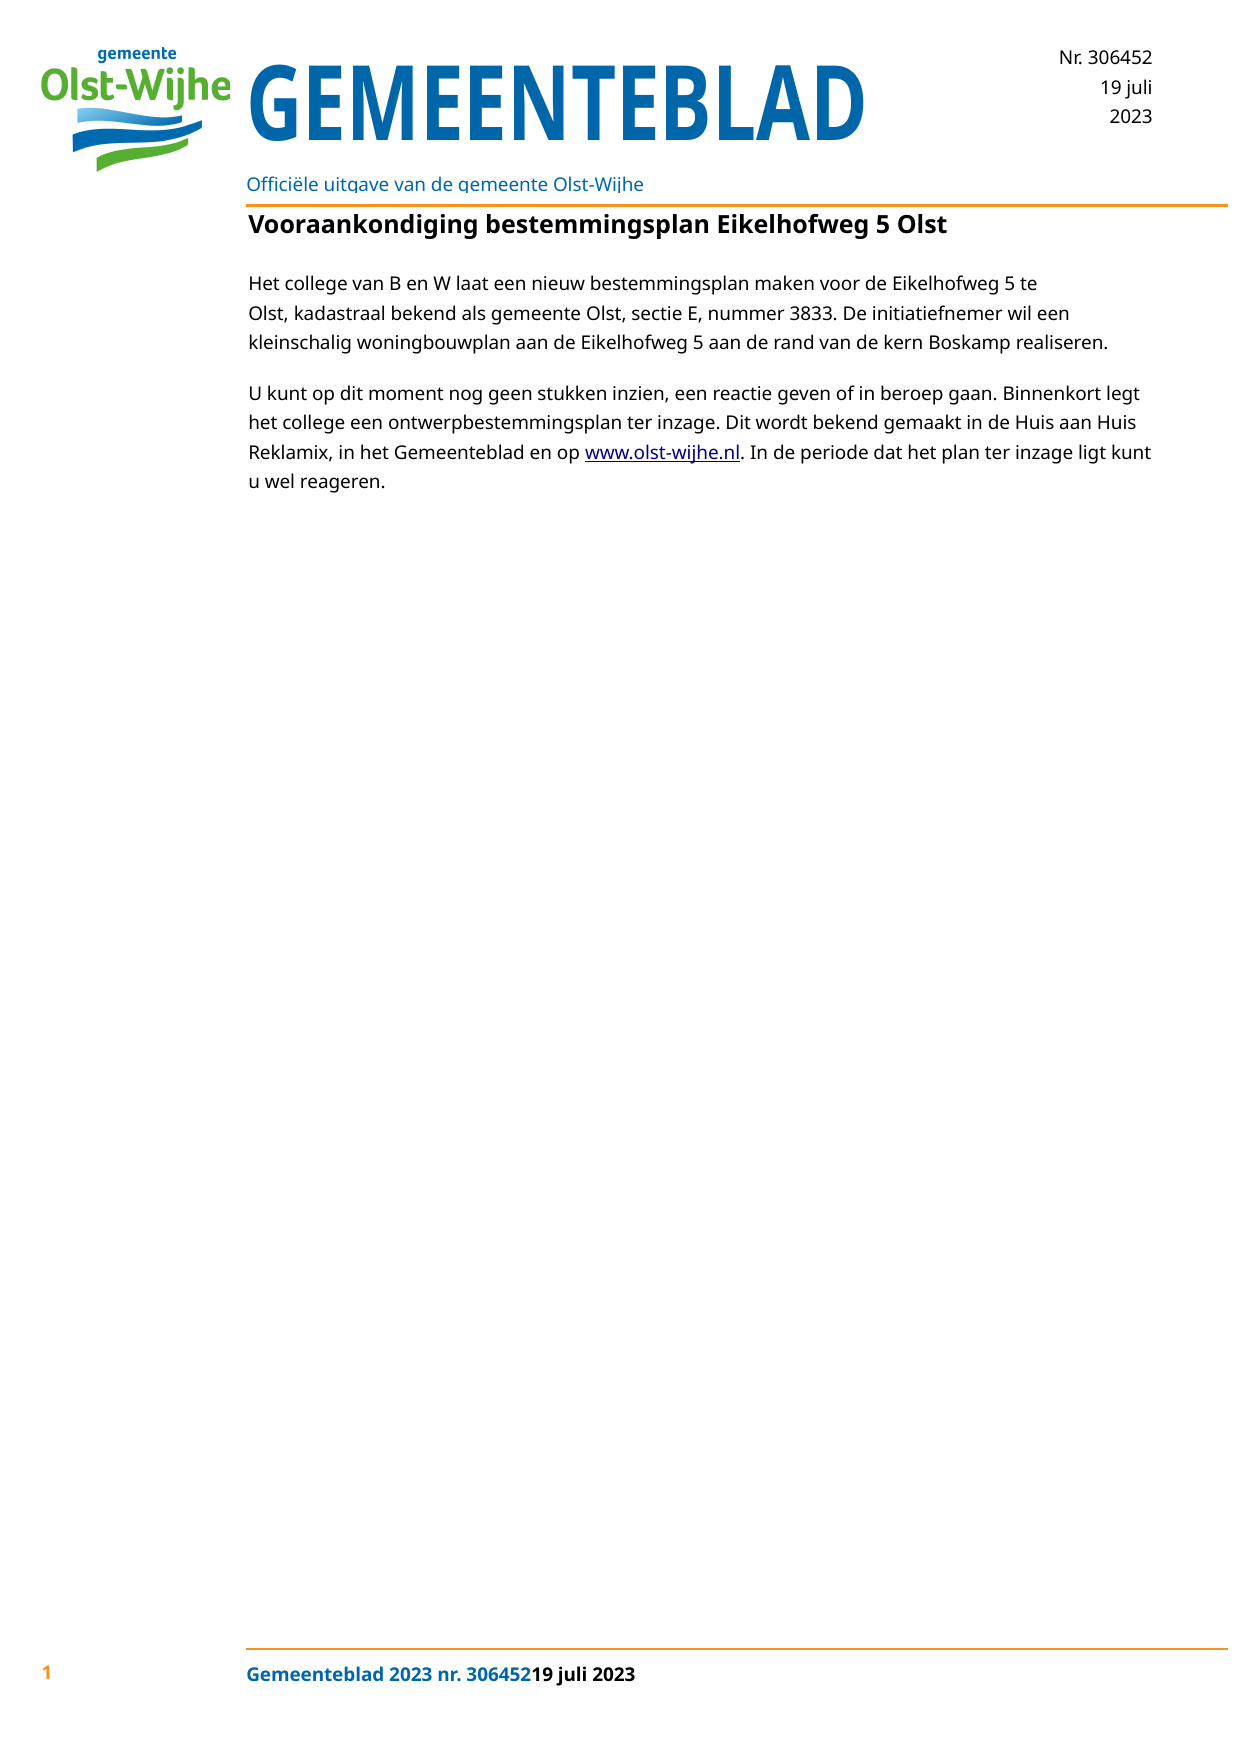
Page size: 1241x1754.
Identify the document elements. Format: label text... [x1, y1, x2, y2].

text U kunt op dit moment nog geen stukken inzien, een reactie geven of in beroep gaan. Binnenkort legt het college een ontwerpbestemmingsplan ter inzage. Dit wordt bekend gemaakt in de Huis aan Huis Reklamix, in het Gemeenteblad en op www.olst-wijhe.nl. In de periode dat het plan ter inzage ligt kunt u wel reageren. [248, 380, 1152, 494]
text Vooraankondiging bestemmingsplan Eikelhofweg 5 Olst [248, 207, 1152, 241]
picture [41, 47, 231, 172]
text Het college van B en W laat een nieuw bestemmingsplan maken voor de Eikelhofweg 5 te Olst, kadastraal bekend als gemeente Olst, sectie E, nummer 3833. De initiatiefnemer wil een kleinschalig woningbouwplan aan de Eikelhofweg 5 aan de rand van de kern Boskamp realiseren. [248, 270, 1152, 355]
